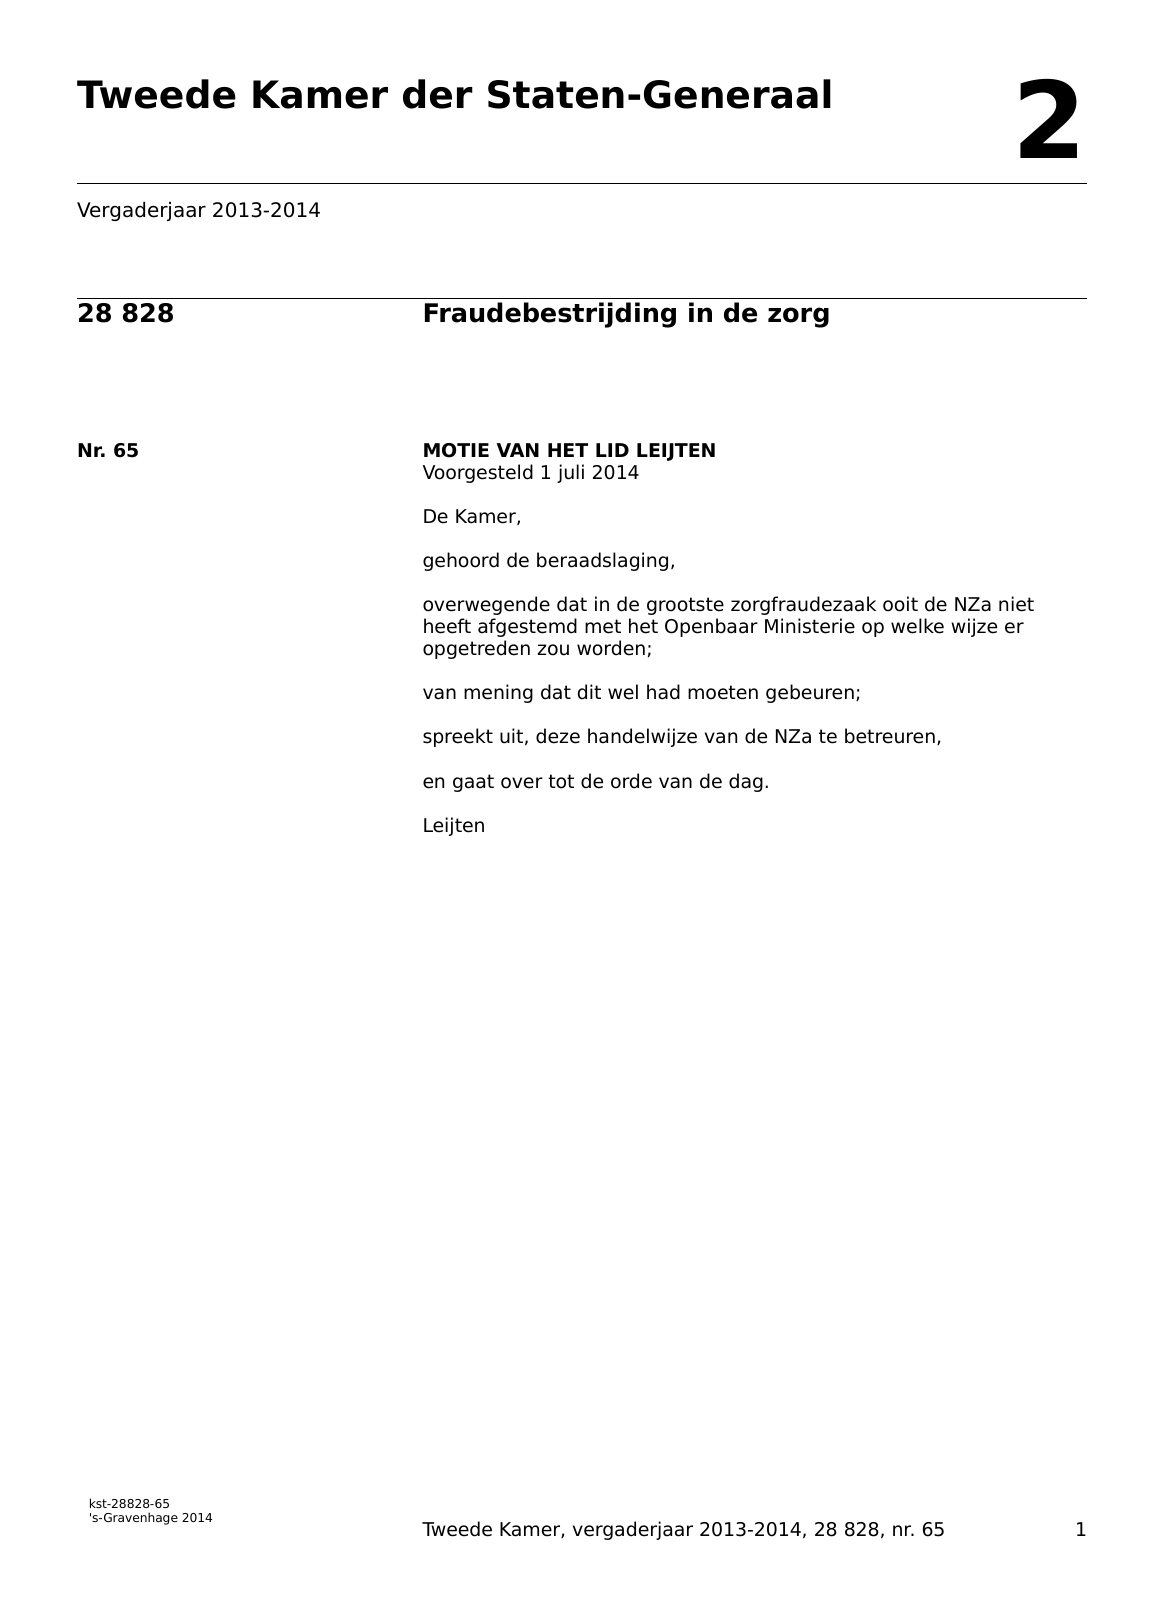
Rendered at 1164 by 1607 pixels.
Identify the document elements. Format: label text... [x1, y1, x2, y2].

table_header Tweede Kamer der Staten-Generaal [77, 59, 886, 183]
text Leijten [422, 815, 1087, 837]
text overwegende dat in de grootste zorgfraudezaak ooit de NZa niet heeft afgestemd met het Openbaar Ministerie op welke wijze er opgetreden zou worden; [422, 594, 1087, 660]
subtitle 28 828 Fraudebestrijding in de zorg [77, 299, 1087, 329]
text 's-Gravenhage 2014 [88, 1511, 323, 1525]
table_header 2 [886, 59, 1087, 183]
subtitle Nr. 65 MOTIE VAN HET LID LEIJTEN [77, 440, 1087, 462]
text Voorgesteld 1 juli 2014 [422, 462, 1087, 484]
text van mening dat dit wel had moeten gebeuren; [422, 682, 1087, 704]
text kst-28828-65 [88, 1497, 323, 1511]
text en gaat over tot de orde van de dag. [422, 771, 1087, 793]
table_cell Vergaderjaar 2013-2014 [77, 184, 1087, 298]
text De Kamer, [422, 506, 1087, 528]
text gehoord de beraadslaging, [422, 550, 1087, 572]
text spreekt uit, deze handelwijze van de NZa te betreuren, [422, 726, 1087, 748]
